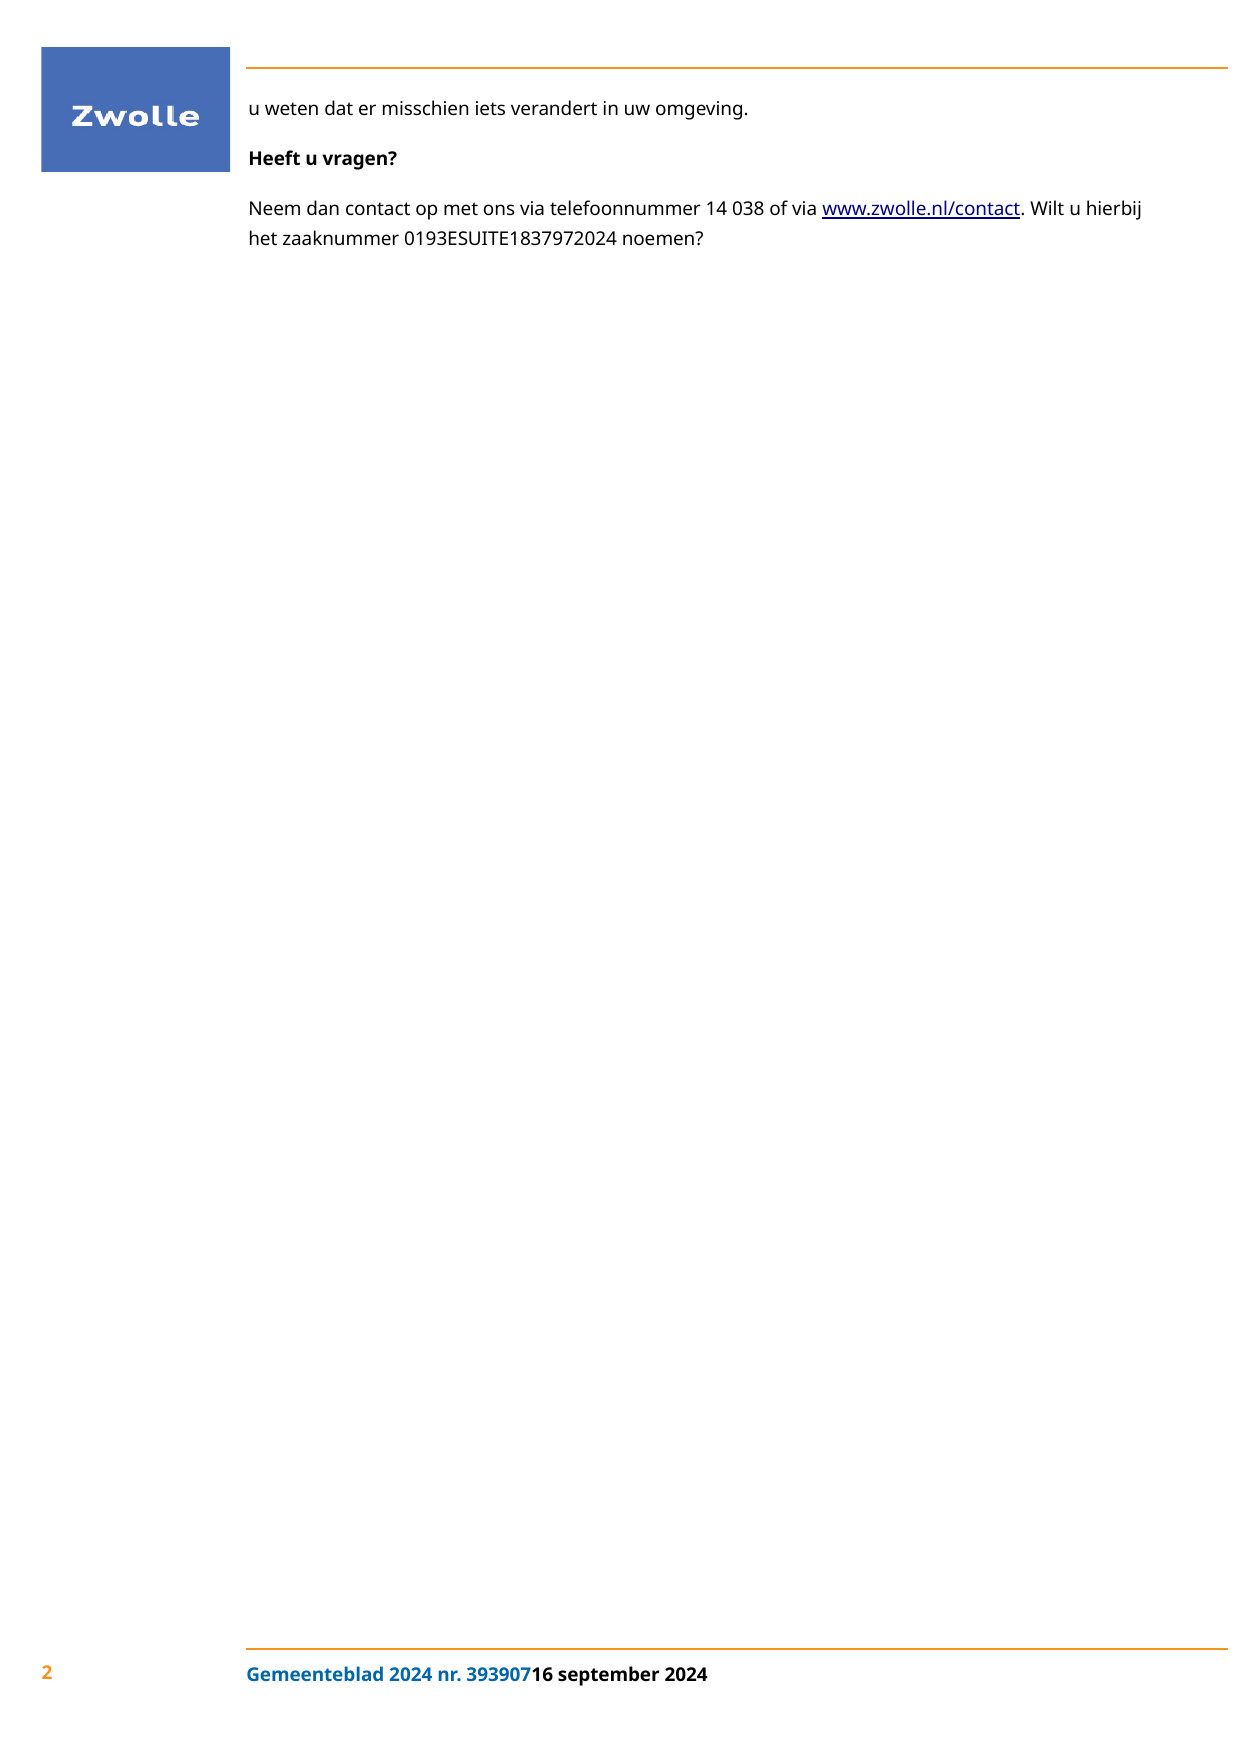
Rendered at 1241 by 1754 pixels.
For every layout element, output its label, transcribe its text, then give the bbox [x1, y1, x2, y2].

picture [41, 47, 231, 172]
text Heeft u vragen? [248, 145, 1152, 171]
text u weten dat er misschien iets verandert in uw omgeving. [248, 95, 1152, 121]
text Neem dan contact op met ons via telefoonnummer 14 038 of via www.zwolle.nl/contact. Wilt u hierbij het zaaknummer 0193ESUITE1837972024 noemen? [248, 196, 1152, 251]
